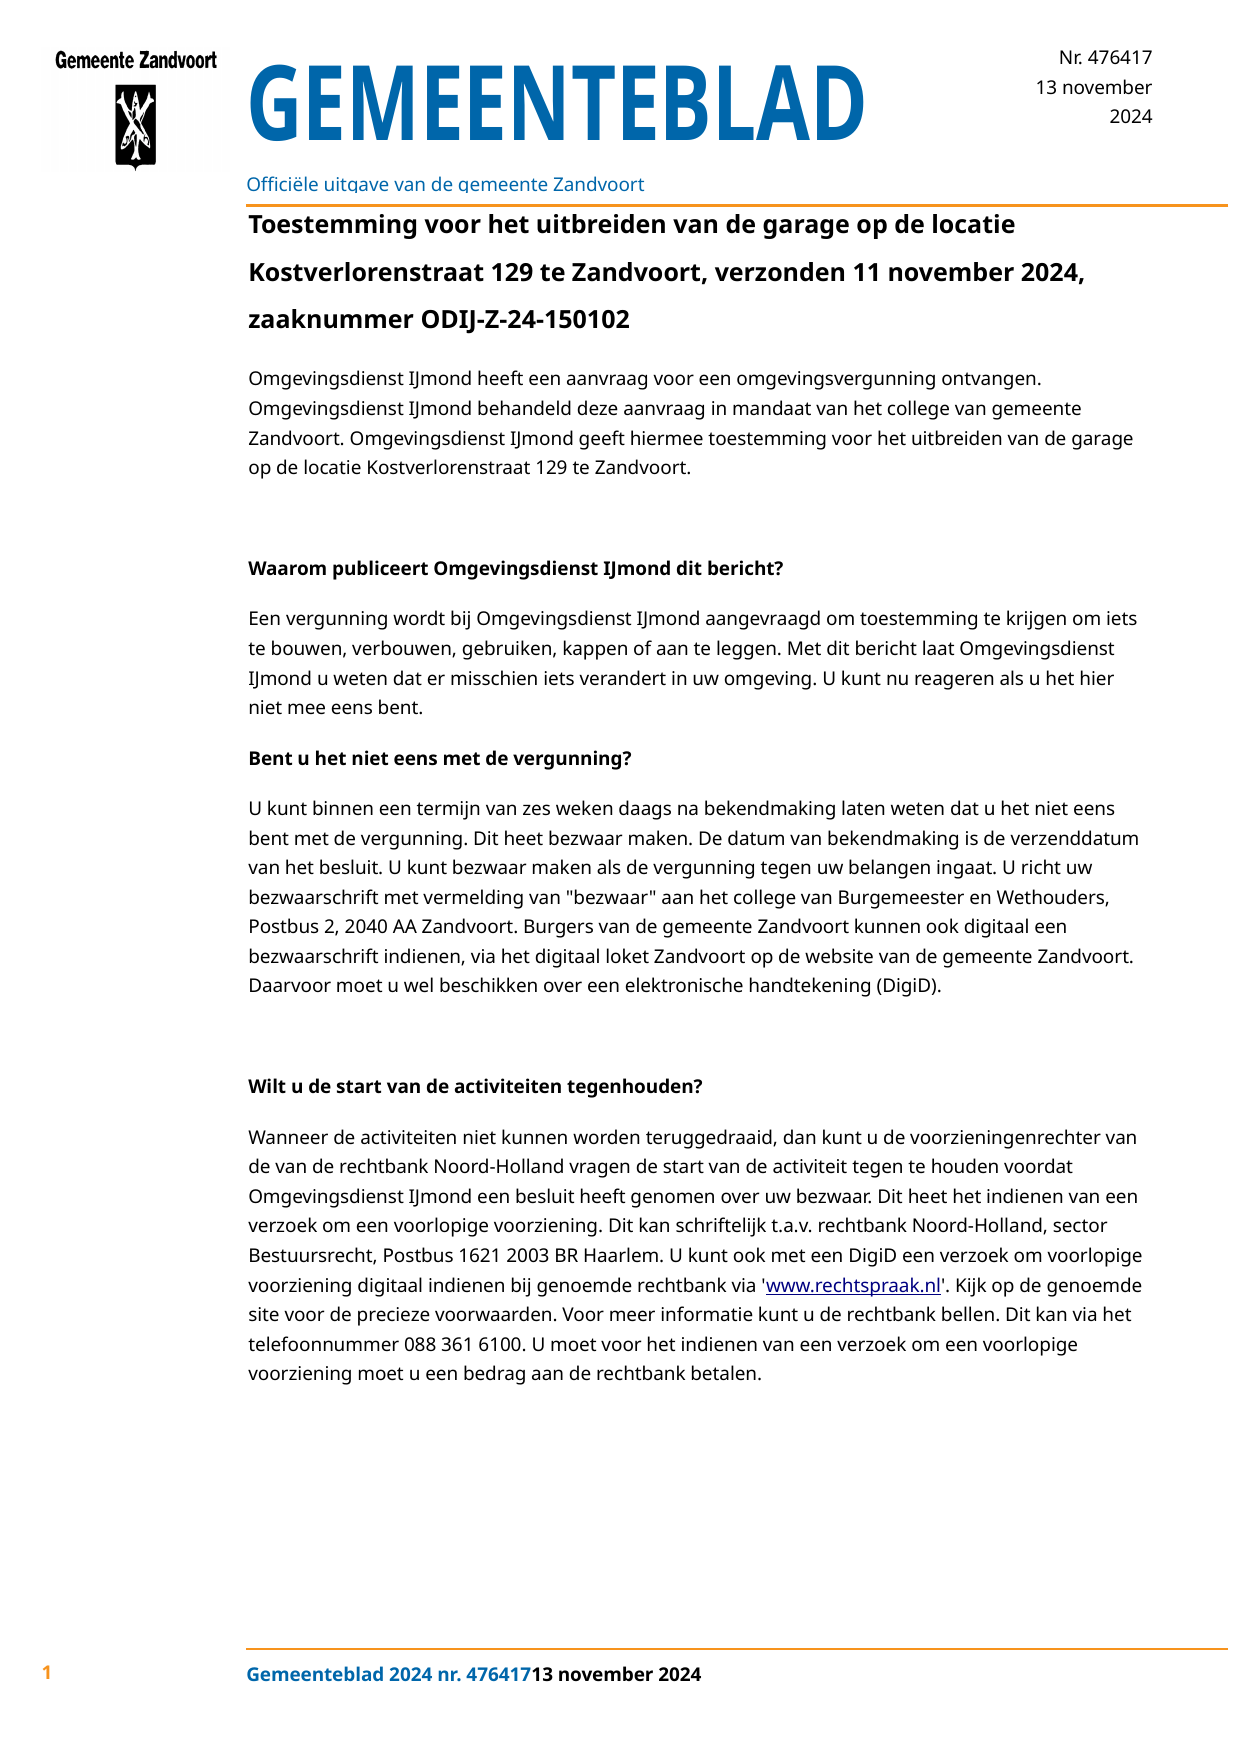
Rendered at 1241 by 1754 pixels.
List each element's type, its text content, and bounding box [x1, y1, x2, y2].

text Wanneer de activiteiten niet kunnen worden teruggedraaid, dan kunt u de voorzieningenrechter van de van de rechtbank Noord-Holland vragen de start van de activiteit tegen te houden voordat Omgevingsdienst IJmond een besluit heeft genomen over uw bezwaar. Dit heet het indienen van een verzoek om een voorlopige voorziening. Dit kan schriftelijk t.a.v. rechtbank Noord-Holland, sector Bestuursrecht, Postbus 1621 2003 BR Haarlem. U kunt ook met een DigiD een verzoek om voorlopige voorziening digitaal indienen bij genoemde rechtbank via 'www.rechtspraak.nl'. Kijk op de genoemde site voor de precieze voorwaarden. Voor meer informatie kunt u de rechtbank bellen. Dit kan via het telefoonnummer 088 361 6100. U moet voor het indienen van een verzoek om een voorlopige voorziening moet u een bedrag aan de rechtbank betalen. [248, 1124, 1152, 1386]
text Bent u het niet eens met de vergunning? [248, 745, 1152, 770]
text Wilt u de start van de activiteiten tegenhouden? [248, 1073, 1152, 1099]
text U kunt binnen een termijn van zes weken daags na bekendmaking laten weten dat u het niet eens bent met de vergunning. Dit heet bezwaar maken. De datum van bekendmaking is de verzenddatum van het besluit. U kunt bezwaar maken als de vergunning tegen uw belangen ingaat. U richt uw bezwaarschrift met vermelding van "bezwaar" aan het college van Burgemeester en Wethouders, Postbus 2, 2040 AA Zandvoort. Burgers van de gemeente Zandvoort kunnen ook digitaal een bezwaarschrift indienen, via het digitaal loket Zandvoort op de website van de gemeente Zandvoort. Daarvoor moet u wel beschikken over een elektronische handtekening (DigiD). [248, 795, 1152, 998]
text Toestemming voor het uitbreiden van de garage op de locatie Kostverlorenstraat 129 te Zandvoort, verzonden 11 november 2024, zaaknummer ODIJ-Z-24-150102 [248, 207, 1152, 336]
picture [41, 47, 231, 172]
text Een vergunning wordt bij Omgevingsdienst IJmond aangevraagd om toestemming te krijgen om iets te bouwen, verbouwen, gebruiken, kappen of aan te leggen. Met dit bericht laat Omgevingsdienst IJmond u weten dat er misschien iets verandert in uw omgeving. U kunt nu reageren als u het hier niet mee eens bent. [248, 606, 1152, 720]
text Omgevingsdienst IJmond heeft een aanvraag voor een omgevingsvergunning ontvangen. Omgevingsdienst IJmond behandeld deze aanvraag in mandaat van het college van gemeente Zandvoort. Omgevingsdienst IJmond geeft hiermee toestemming voor het uitbreiden van de garage op de locatie Kostverlorenstraat 129 te Zandvoort. [248, 366, 1152, 480]
text Waarom publiceert Omgevingsdienst IJmond dit bericht? [248, 555, 1152, 581]
